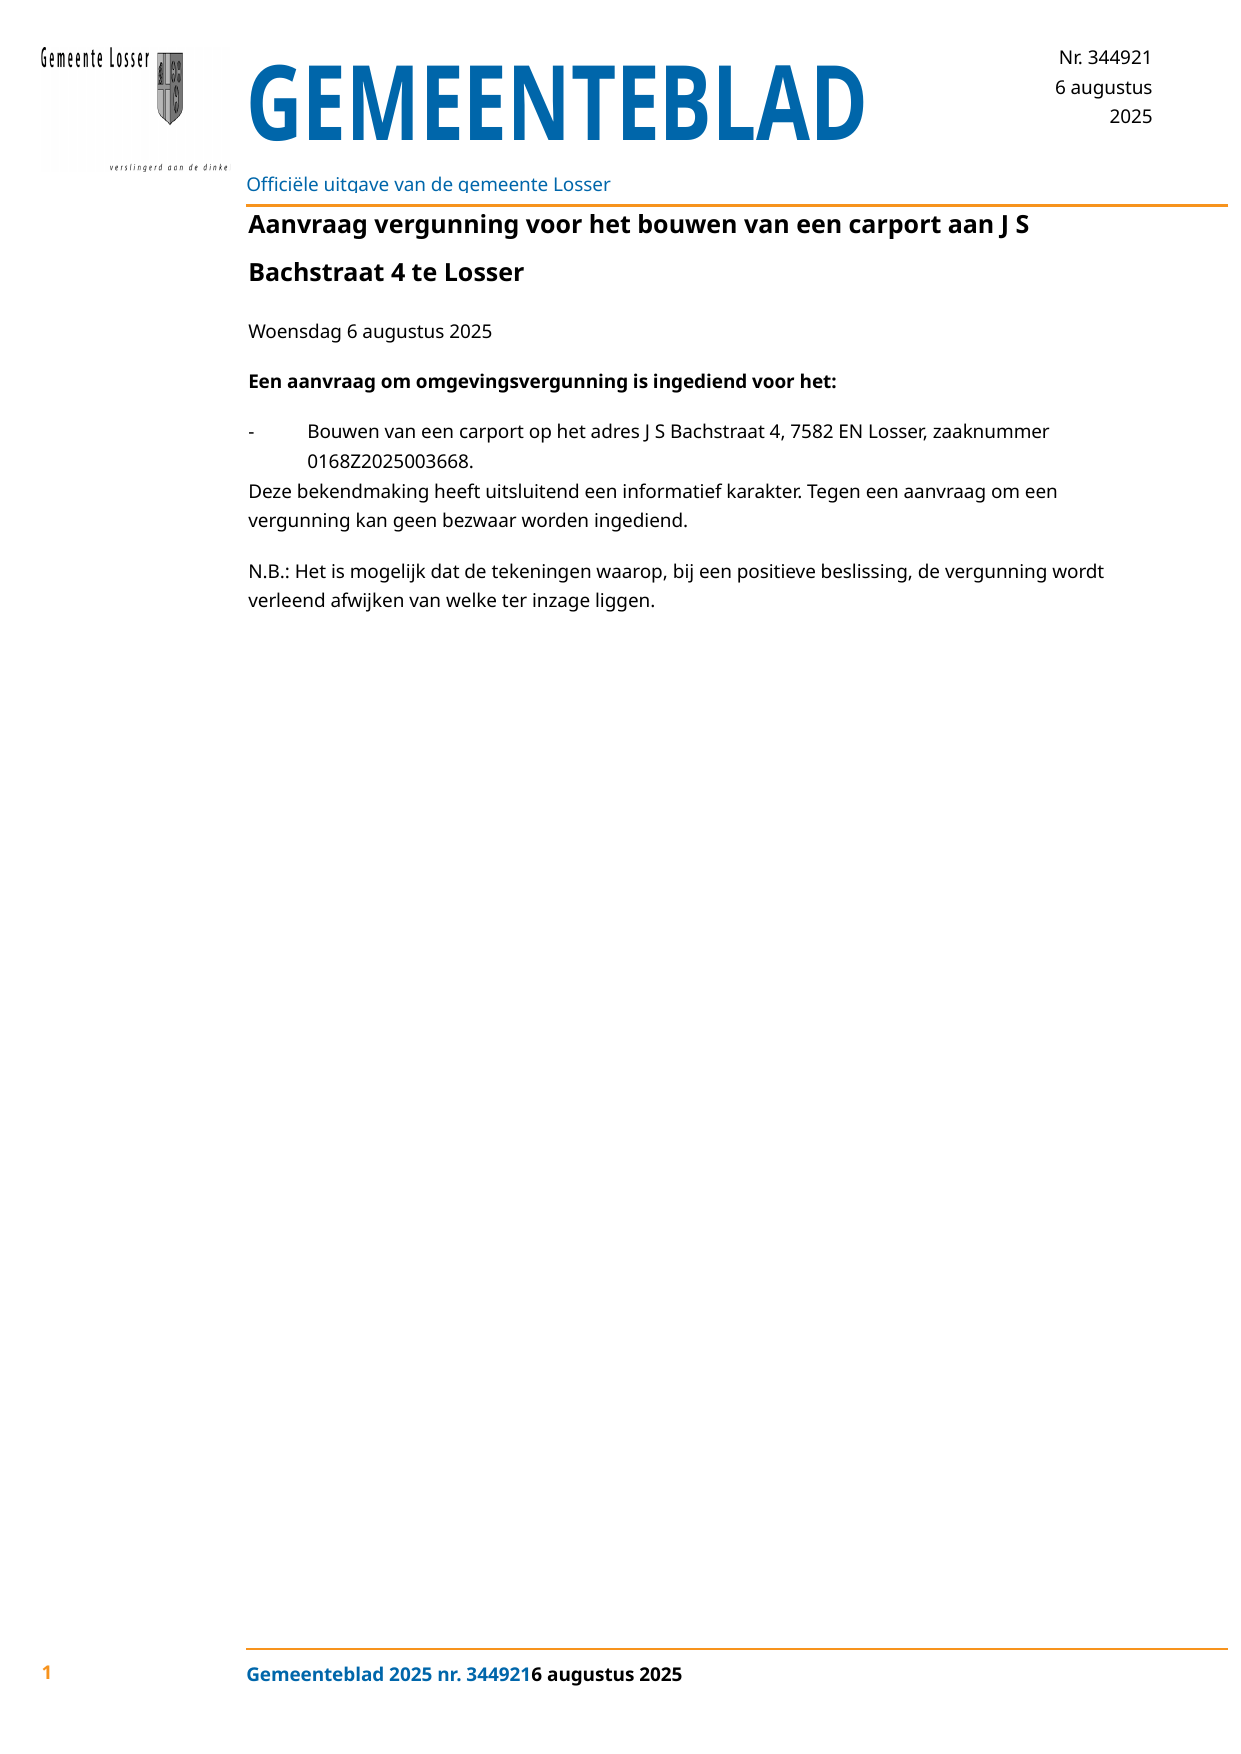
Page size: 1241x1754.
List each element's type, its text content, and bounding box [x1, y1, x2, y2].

text Een aanvraag om omgevingsvergunning is ingediend voor het: [248, 368, 1152, 394]
picture [41, 47, 231, 172]
text Deze bekendmaking heeft uitsluitend een informatief karakter. Tegen een aanvraag om een vergunning kan geen bezwaar worden ingediend. [248, 478, 1152, 533]
text N.B.: Het is mogelijk dat de tekeningen waarop, bij een positieve beslissing, de vergunning wordt verleend afwijken van welke ter inzage liggen. [248, 558, 1152, 613]
list Bouwen van een carport op het adres J S Bachstraat 4, 7582 EN Losser, zaaknummer 0168Z2025003668. [248, 419, 1152, 474]
text Aanvraag vergunning voor het bouwen van een carport aan J S Bachstraat 4 te Losser [248, 207, 1152, 288]
text Woensdag 6 augustus 2025 [248, 318, 1152, 344]
